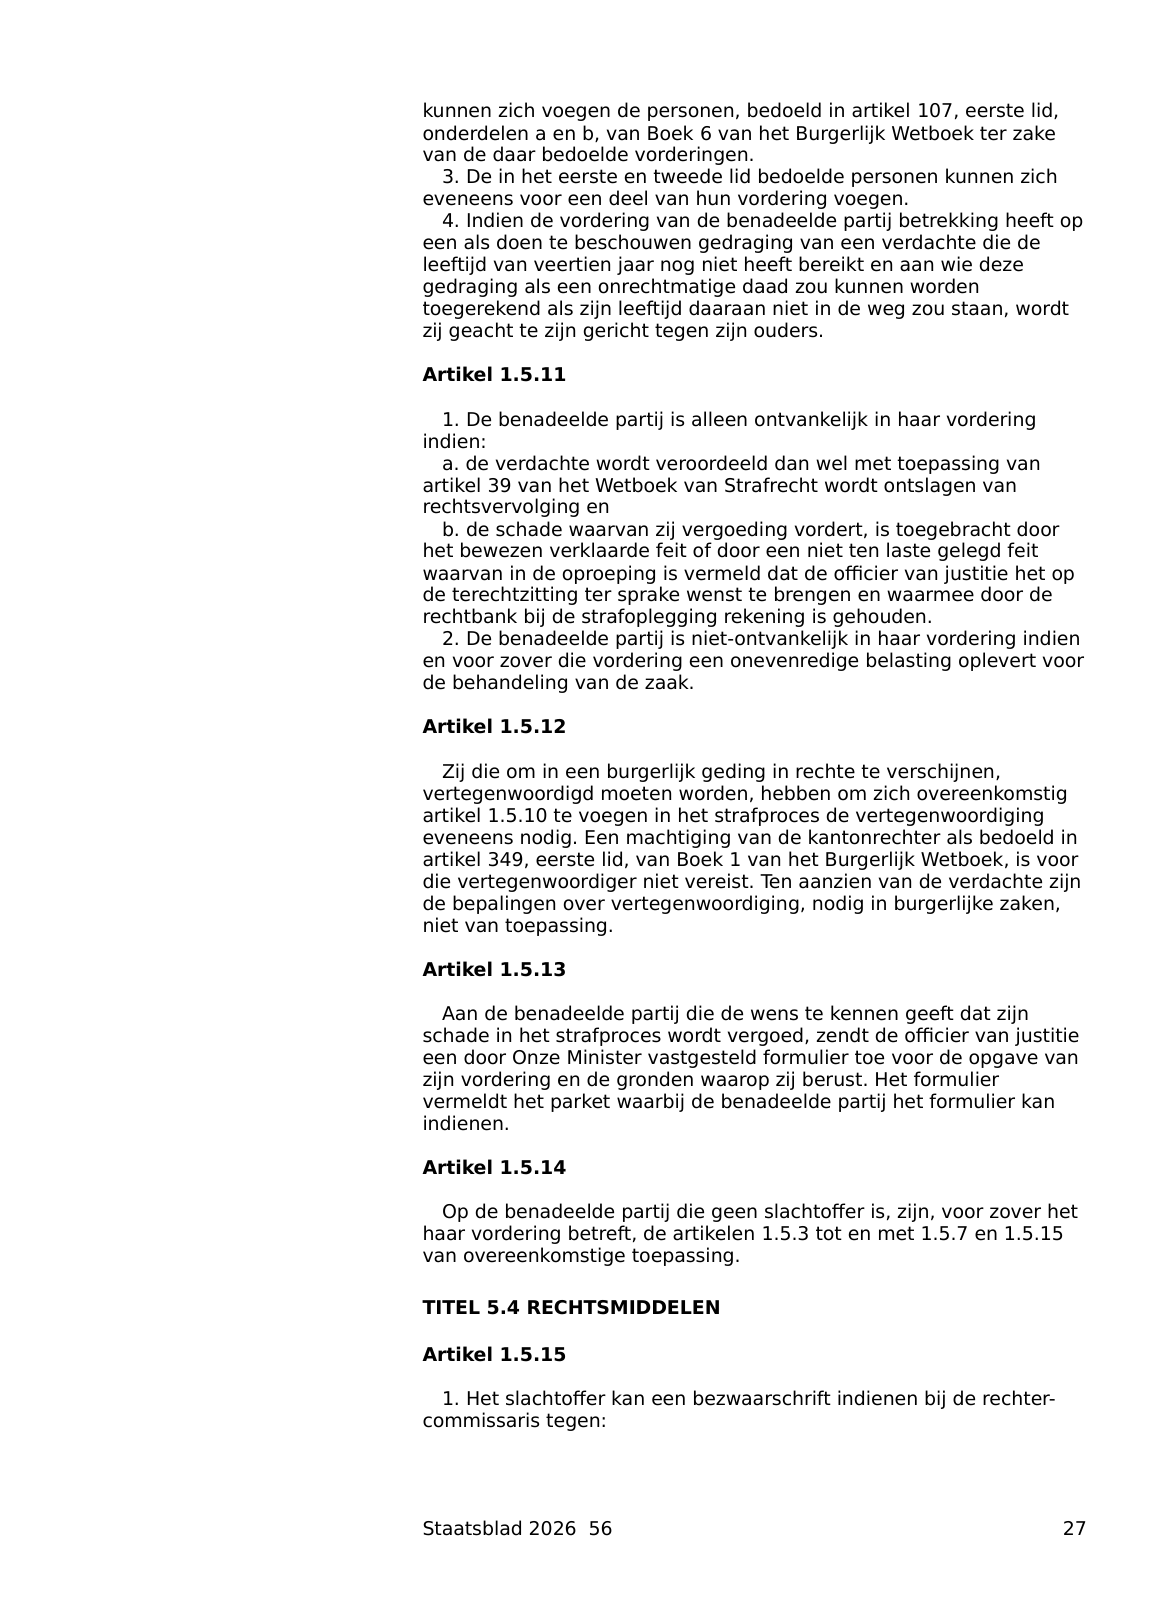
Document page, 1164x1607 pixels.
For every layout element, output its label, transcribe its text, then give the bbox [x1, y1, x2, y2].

text b. de schade waarvan zij vergoeding vordert, is toegebracht door het bewezen verklaarde feit of door een niet ten laste gelegd feit waarvan in de oproeping is vermeld dat de officier van justitie het op de terechtzitting ter sprake wenst te brengen en waarmee door de rechtbank bij de strafoplegging rekening is gehouden. [422, 518, 1087, 628]
subtitle Artikel 1.5.14 [422, 1157, 1087, 1179]
text a. de verdachte wordt veroordeeld dan wel met toepassing van artikel 39 van het Wetboek van Strafrecht wordt ontslagen van rechtsvervolging en [422, 452, 1087, 518]
text Op de benadeelde partij die geen slachtoffer is, zijn, voor zover het haar vordering betreft, de artikelen 1.5.3 tot en met 1.5.7 en 1.5.15 van overeenkomstige toepassing. [422, 1201, 1087, 1267]
text Aan de benadeelde partij die de wens te kennen geeft dat zijn schade in het strafproces wordt vergoed, zendt de officier van justitie een door Onze Minister vastgesteld formulier toe voor de opgave van zijn vordering en de gronden waarop zij berust. Het formulier vermeldt het parket waarbij de benadeelde partij het formulier kan indienen. [422, 1003, 1087, 1135]
text Zij die om in een burgerlijk geding in rechte te verschijnen, vertegenwoordigd moeten worden, hebben om zich overeenkomstig artikel 1.5.10 te voegen in het strafproces de vertegenwoordiging eveneens nodig. Een machtiging van de kantonrechter als bedoeld in artikel 349, eerste lid, van Boek 1 van het Burgerlijk Wetboek, is voor die vertegenwoordiger niet vereist. Ten aanzien van de verdachte zijn de bepalingen over vertegenwoordiging, nodig in burgerlijke zaken, niet van toepassing. [422, 761, 1087, 936]
subtitle Artikel 1.5.11 [422, 364, 1087, 386]
text 1. Het slachtoffer kan een bezwaarschrift indienen bij de rechter-commissaris tegen: [422, 1388, 1087, 1432]
subtitle Artikel 1.5.13 [422, 959, 1087, 981]
text 3. De in het eerste en tweede lid bedoelde personen kunnen zich eveneens voor een deel van hun vordering voegen. [422, 166, 1087, 210]
text kunnen zich voegen de personen, bedoeld in artikel 107, eerste lid, onderdelen a en b, van Boek 6 van het Burgerlijk Wetboek ter zake van de daar bedoelde vorderingen. [422, 100, 1087, 166]
subtitle Artikel 1.5.12 [422, 716, 1087, 738]
text 4. Indien de vordering van de benadeelde partij betrekking heeft op een als doen te beschouwen gedraging van een verdachte die de leeftijd van veertien jaar nog niet heeft bereikt en aan wie deze gedraging als een onrechtmatige daad zou kunnen worden toegerekend als zijn leeftijd daaraan niet in de weg zou staan, wordt zij geacht te zijn gericht tegen zijn ouders. [422, 210, 1087, 342]
text 1. De benadeelde partij is alleen ontvankelijk in haar vordering indien: [422, 408, 1087, 452]
subtitle TITEL 5.4 RECHTSMIDDELEN [422, 1297, 1087, 1319]
subtitle Artikel 1.5.15 [422, 1344, 1087, 1366]
text 2. De benadeelde partij is niet-ontvankelijk in haar vordering indien en voor zover die vordering een onevenredige belasting oplevert voor de behandeling van de zaak. [422, 628, 1087, 694]
